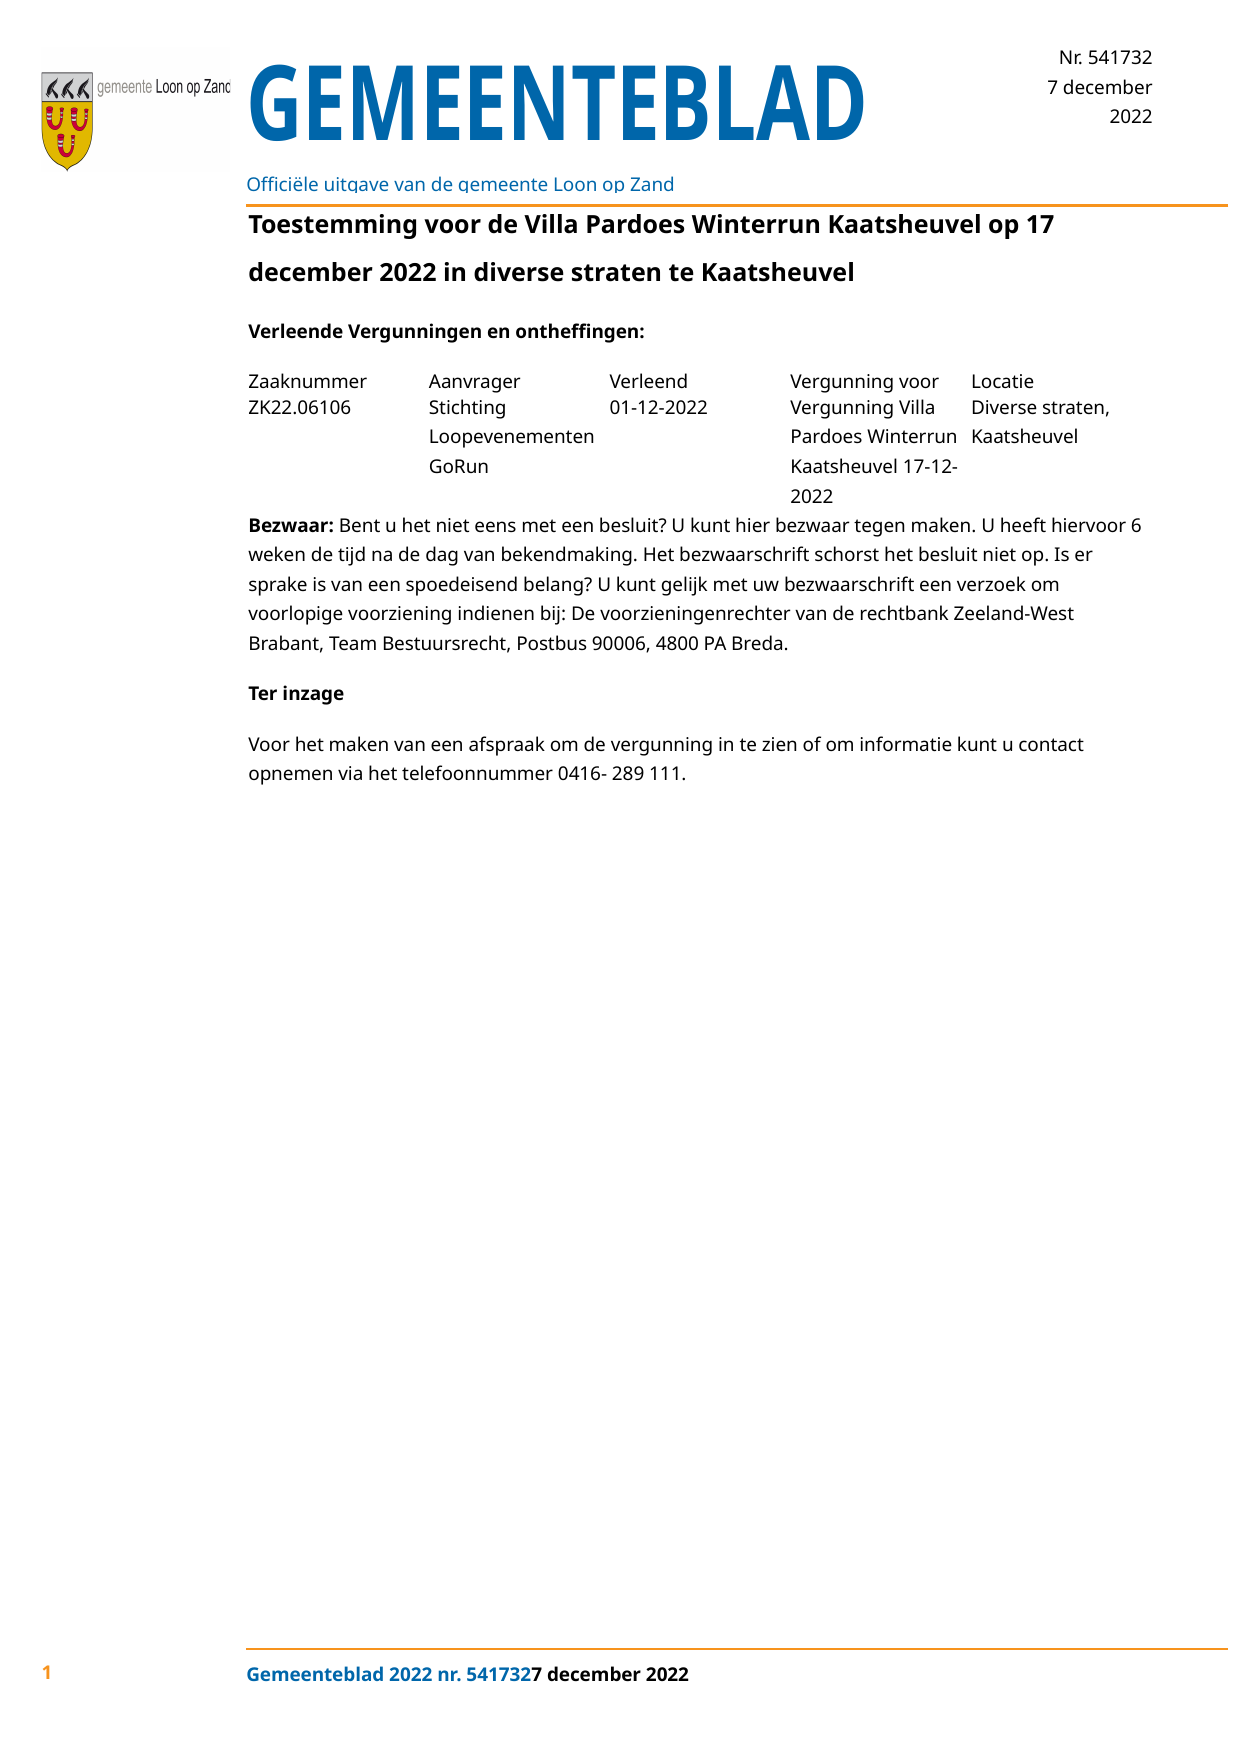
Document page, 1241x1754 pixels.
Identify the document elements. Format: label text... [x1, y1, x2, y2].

table_cell Vergunning Villa Pardoes Winterrun Kaatsheuvel 17-12-2022 [790, 394, 971, 509]
text Bezwaar: Bent u het niet eens met een besluit? U kunt hier bezwaar tegen maken. U heeft hiervoor 6 weken de tijd na de dag van bekendmaking. Het bezwaarschrift schorst het besluit niet op. Is er sprake is van een spoedeisend belang? U kunt gelijk met uw bezwaarschrift een verzoek om voorlopige voorziening indienen bij: De voorzieningenrechter van de rechtbank Zeeland-West Brabant, Team Bestuursrecht, Postbus 90006, 4800 PA Breda. [248, 512, 1152, 656]
picture [41, 47, 231, 172]
table_header Vergunning voor [790, 369, 971, 394]
table_cell 01-12-2022 [609, 394, 790, 509]
table_cell ZK22.06106 [248, 394, 429, 509]
text Verleende Vergunningen en ontheffingen: [248, 318, 1152, 344]
text Voor het maken van een afspraak om de vergunning in te zien of om informatie kunt u contact opnemen via het telefoonnummer 0416- 289 111. [248, 731, 1152, 786]
table_header Aanvrager [429, 369, 609, 394]
text Toestemming voor de Villa Pardoes Winterrun Kaatsheuvel op 17 december 2022 in diverse straten te Kaatsheuvel [248, 207, 1152, 288]
table_header Locatie [971, 369, 1152, 394]
table_cell Stichting Loopevenementen GoRun [429, 394, 609, 509]
table_header Verleend [609, 369, 790, 394]
table_header Zaaknummer [248, 369, 429, 394]
text Ter inzage [248, 681, 1152, 706]
table_cell Diverse straten, Kaatsheuvel [971, 394, 1152, 509]
